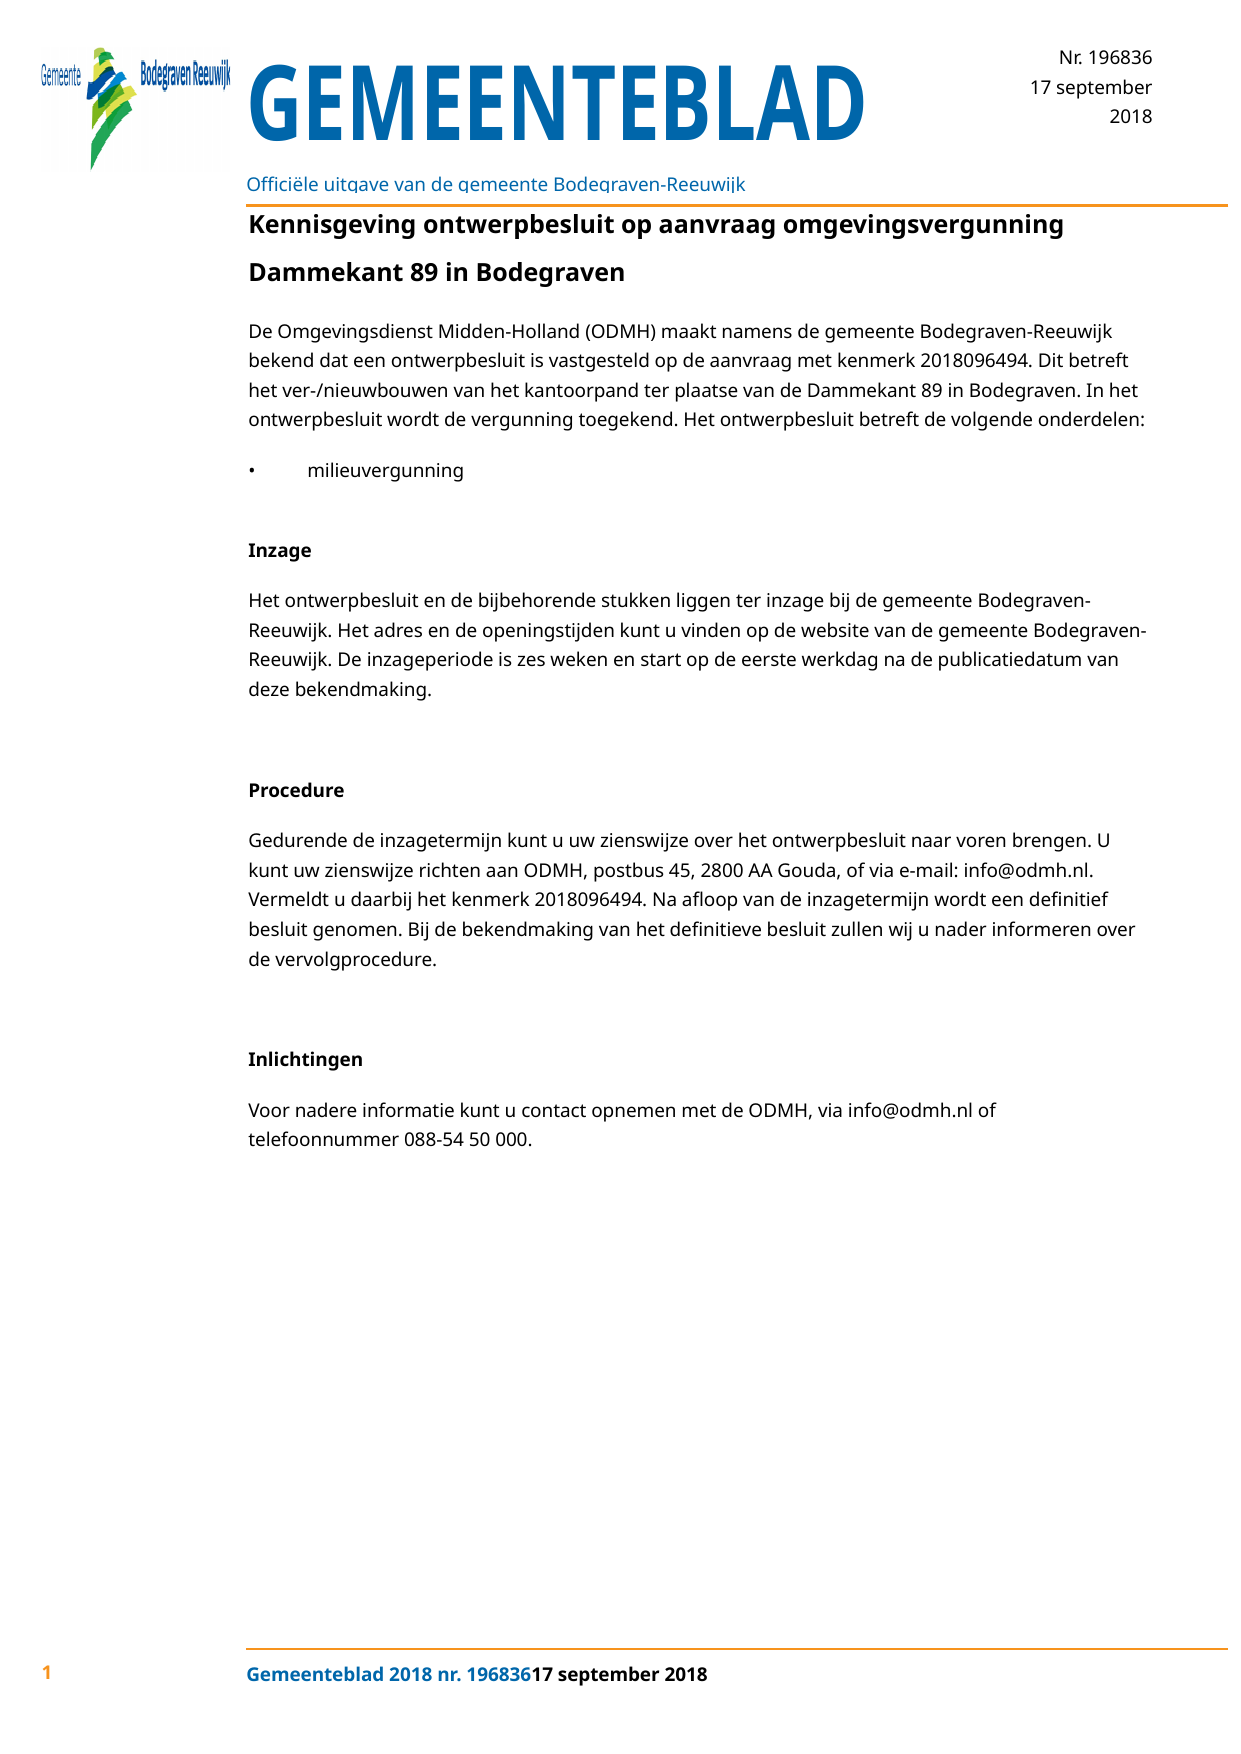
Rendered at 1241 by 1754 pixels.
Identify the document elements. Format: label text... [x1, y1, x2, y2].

text Inlichtingen [248, 1047, 1152, 1072]
text Gedurende de inzagetermijn kunt u uw zienswijze over het ontwerpbesluit naar voren brengen. U kunt uw zienswijze richten aan ODMH, postbus 45, 2800 AA Gouda, of via e-mail: info@odmh.nl. Vermeldt u daarbij het kenmerk 2018096494. Na afloop van de inzagetermijn wordt een definitief besluit genomen. Bij de bekendmaking van het definitieve besluit zullen wij u nader informeren over de vervolgprocedure. [248, 827, 1152, 972]
text Voor nadere informatie kunt u contact opnemen met de ODMH, via info@odmh.nl of telefoonnummer 088-54 50 000. [248, 1097, 1152, 1152]
text Kennisgeving ontwerpbesluit op aanvraag omgevingsvergunning Dammekant 89 in Bodegraven [248, 207, 1152, 288]
list milieuvergunning [248, 457, 1152, 483]
picture [41, 47, 231, 172]
text Het ontwerpbesluit en de bijbehorende stukken liggen ter inzage bij de gemeente Bodegraven-Reeuwijk. Het adres en de openingstijden kunt u vinden op de website van de gemeente Bodegraven-Reeuwijk. De inzageperiode is zes weken en start op de eerste werkdag na de publicatiedatum van deze bekendmaking. [248, 587, 1152, 702]
text De Omgevingsdienst Midden-Holland (ODMH) maakt namens de gemeente Bodegraven-Reeuwijk bekend dat een ontwerpbesluit is vastgesteld op de aanvraag met kenmerk 2018096494. Dit betreft het ver-/nieuwbouwen van het kantoorpand ter plaatse van de Dammekant 89 in Bodegraven. In het ontwerpbesluit wordt de vergunning toegekend. Het ontwerpbesluit betreft de volgende onderdelen: [248, 318, 1152, 432]
text Procedure [248, 777, 1152, 803]
text Inzage [248, 537, 1152, 563]
